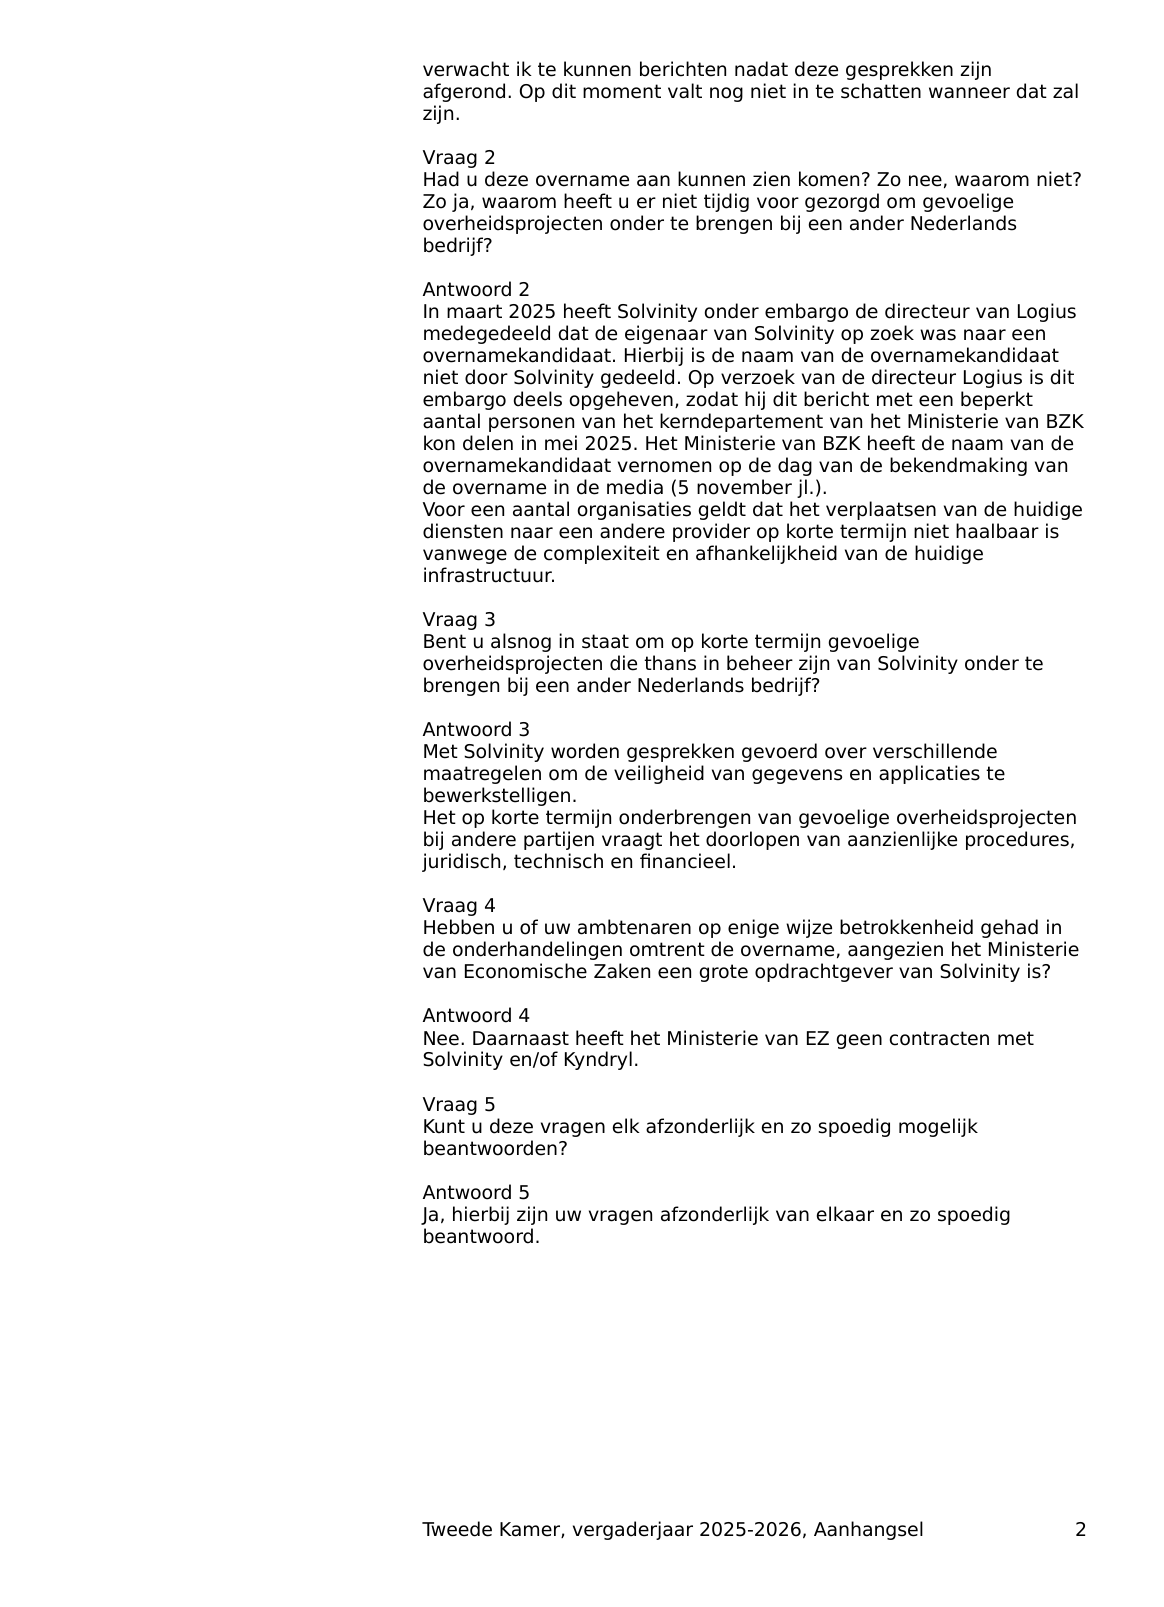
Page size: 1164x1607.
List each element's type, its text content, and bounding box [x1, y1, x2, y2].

text Antwoord 4 [422, 1005, 1087, 1027]
text Kunt u deze vragen elk afzonderlijk en zo spoedig mogelijk beantwoorden? [422, 1116, 1087, 1159]
text Antwoord 5 [422, 1182, 1087, 1204]
text verwacht ik te kunnen berichten nadat deze gesprekken zijn afgerond. Op dit moment valt nog niet in te schatten wanneer dat zal zijn. [422, 59, 1087, 125]
text Vraag 4 [422, 895, 1087, 917]
text In maart 2025 heeft Solvinity onder embargo de directeur van Logius medegedeeld dat de eigenaar van Solvinity op zoek was naar een overnamekandidaat. Hierbij is de naam van de overnamekandidaat niet door Solvinity gedeeld. Op verzoek van de directeur Logius is dit embargo deels opgeheven, zodat hij dit bericht met een beperkt aantal personen van het kerndepartement van het Ministerie van BZK kon delen in mei 2025. Het Ministerie van BZK heeft de naam van de overnamekandidaat vernomen op de dag van de bekendmaking van de overname in de media (5 november jl.). [422, 301, 1087, 499]
text Ja, hierbij zijn uw vragen afzonderlijk van elkaar en zo spoedig beantwoord. [422, 1204, 1087, 1248]
text Met Solvinity worden gesprekken gevoerd over verschillende maatregelen om de veiligheid van gegevens en applicaties te bewerkstelligen. [422, 741, 1087, 807]
text Nee. Daarnaast heeft het Ministerie van EZ geen contracten met Solvinity en/of Kyndryl. [422, 1027, 1087, 1071]
text Het op korte termijn onderbrengen van gevoelige overheidsprojecten bij andere partijen vraagt het doorlopen van aanzienlijke procedures, juridisch, technisch en financieel. [422, 807, 1087, 873]
text Antwoord 2 [422, 279, 1087, 301]
text Had u deze overname aan kunnen zien komen? Zo nee, waarom niet? Zo ja, waarom heeft u er niet tijdig voor gezorgd om gevoelige overheidsprojecten onder te brengen bij een ander Nederlands bedrijf? [422, 169, 1087, 257]
text Vraag 3 [422, 609, 1087, 631]
text Bent u alsnog in staat om op korte termijn gevoelige overheidsprojecten die thans in beheer zijn van Solvinity onder te brengen bij een ander Nederlands bedrijf? [422, 631, 1087, 697]
text Vraag 5 [422, 1093, 1087, 1116]
text Vraag 2 [422, 147, 1087, 169]
text Voor een aantal organisaties geldt dat het verplaatsen van de huidige diensten naar een andere provider op korte termijn niet haalbaar is vanwege de complexiteit en afhankelijkheid van de huidige infrastructuur. [422, 499, 1087, 587]
text Hebben u of uw ambtenaren op enige wijze betrokkenheid gehad in de onderhandelingen omtrent de overname, aangezien het Ministerie van Economische Zaken een grote opdrachtgever van Solvinity is? [422, 917, 1087, 983]
text Antwoord 3 [422, 719, 1087, 741]
